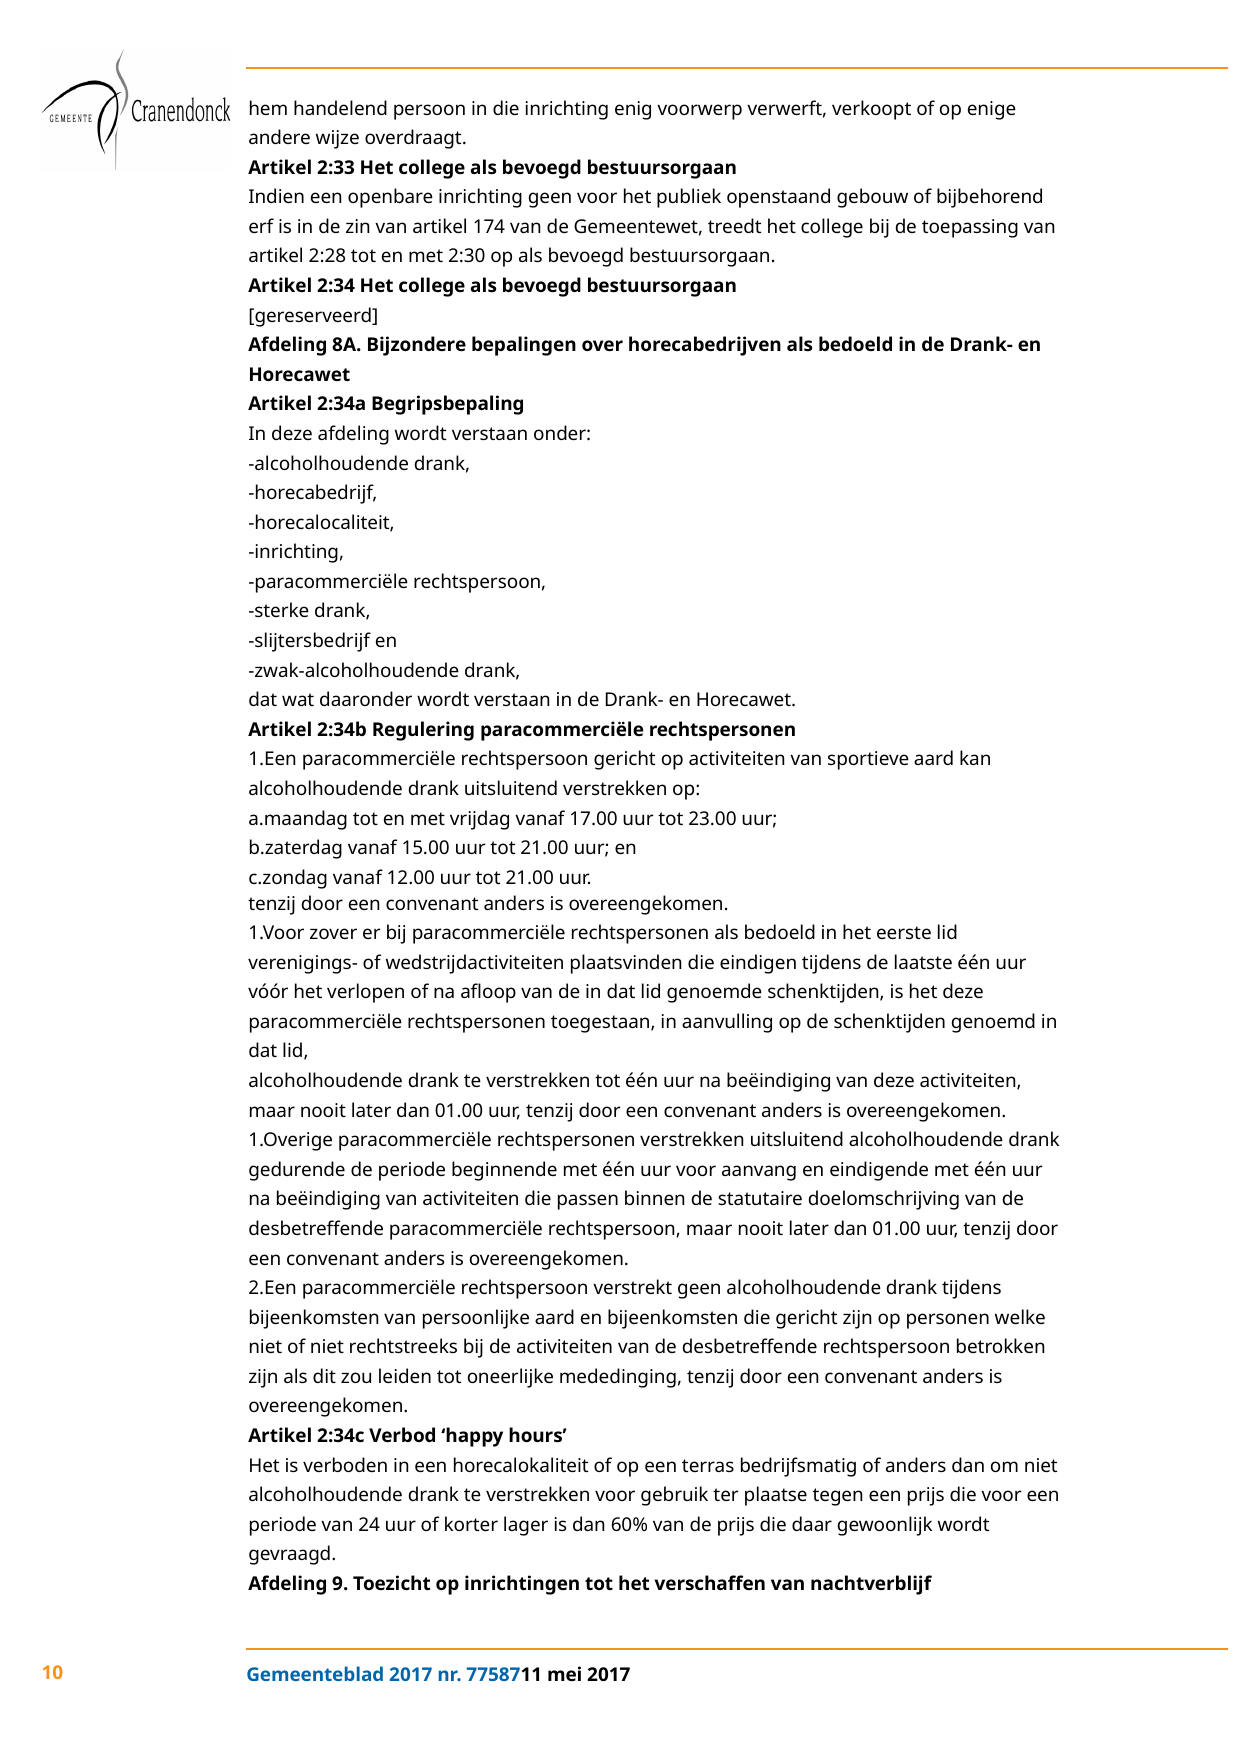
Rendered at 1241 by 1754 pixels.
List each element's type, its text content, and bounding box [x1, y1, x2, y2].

table_cell hem handelend persoon in die inrichting enig voorwerp verwerft, verkoopt of op enige andere wijze overdraagt. Artikel 2:33 Het college als bevoegd bestuursorgaan Indien een openbare inrichting geen voor het publiek openstaand gebouw of bijbehorend erf is in de zin van artikel 174 van de Gemeentewet, treedt het college bij de toepassing van artikel 2:28 tot en met 2:30 op als bevoegd bestuursorgaan. Artikel 2:34 Het college als bevoegd bestuursorgaan [gereserveerd] Afdeling 8A. Bijzondere bepalingen over horecabedrijven als bedoeld in de Drank- en Horecawet Artikel 2:34a Begripsbepaling In deze afdeling wordt verstaan onder: -alcoholhoudende drank, -horecabedrijf, -horecalocaliteit, -inrichting, -paracommerciële rechtspersoon, -sterke drank, -slijtersbedrijf en -zwak-alcoholhoudende drank, dat wat daaronder wordt verstaan in de Drank- en Horecawet. Artikel 2:34b Regulering paracommerciële rechtspersonen 1.Een paracommerciële rechtspersoon gericht op activiteiten van sportieve aard kan alcoholhoudende drank uitsluitend verstrekken op: a.maandag tot en met vrijdag vanaf 17.00 uur tot 23.00 uur; b.zaterdag vanaf 15.00 uur tot 21.00 uur; en c.zondag vanaf 12.00 uur tot 21.00 uur. [248, 95, 1067, 890]
picture [41, 47, 231, 172]
table_cell tenzij door een convenant anders is overeengekomen. 1.Voor zover er bij paracommerciële rechtspersonen als bedoeld in het eerste lid verenigings- of wedstrijdactiviteiten plaatsvinden die eindigen tijdens de laatste één uur vóór het verlopen of na afloop van de in dat lid genoemde schenktijden, is het deze paracommerciële rechtspersonen toegestaan, in aanvulling op de schenktijden genoemd in dat lid, alcoholhoudende drank te verstrekken tot één uur na beëindiging van deze activiteiten, maar nooit later dan 01.00 uur, tenzij door een convenant anders is overeengekomen. 1.Overige paracommerciële rechtspersonen verstrekken uitsluitend alcoholhoudende drank gedurende de periode beginnende met één uur voor aanvang en eindigende met één uur na beëindiging van activiteiten die passen binnen de statutaire doelomschrijving van de desbetreffende paracommerciële rechtspersoon, maar nooit later dan 01.00 uur, tenzij door een convenant anders is overeengekomen. 2.Een paracommerciële rechtspersoon verstrekt geen alcoholhoudende drank tijdens bijeenkomsten van persoonlijke aard en bijeenkomsten die gericht zijn op personen welke niet of niet rechtstreeks bij de activiteiten van de desbetreffende rechtspersoon betrokken zijn als dit zou leiden tot oneerlijke mededinging, tenzij door een convenant anders is overeengekomen. Artikel 2:34c Verbod ‘happy hours’ Het is verboden in een horecalokaliteit of op een terras bedrijfsmatig of anders dan om niet alcoholhoudende drank te verstrekken voor gebruik ter plaatse tegen een prijs die voor een periode van 24 uur of korter lager is dan 60% van de prijs die daar gewoonlijk wordt gevraagd. Afdeling 9. Toezicht op inrichtingen tot het verschaffen van nachtverblijf [248, 890, 1067, 1596]
